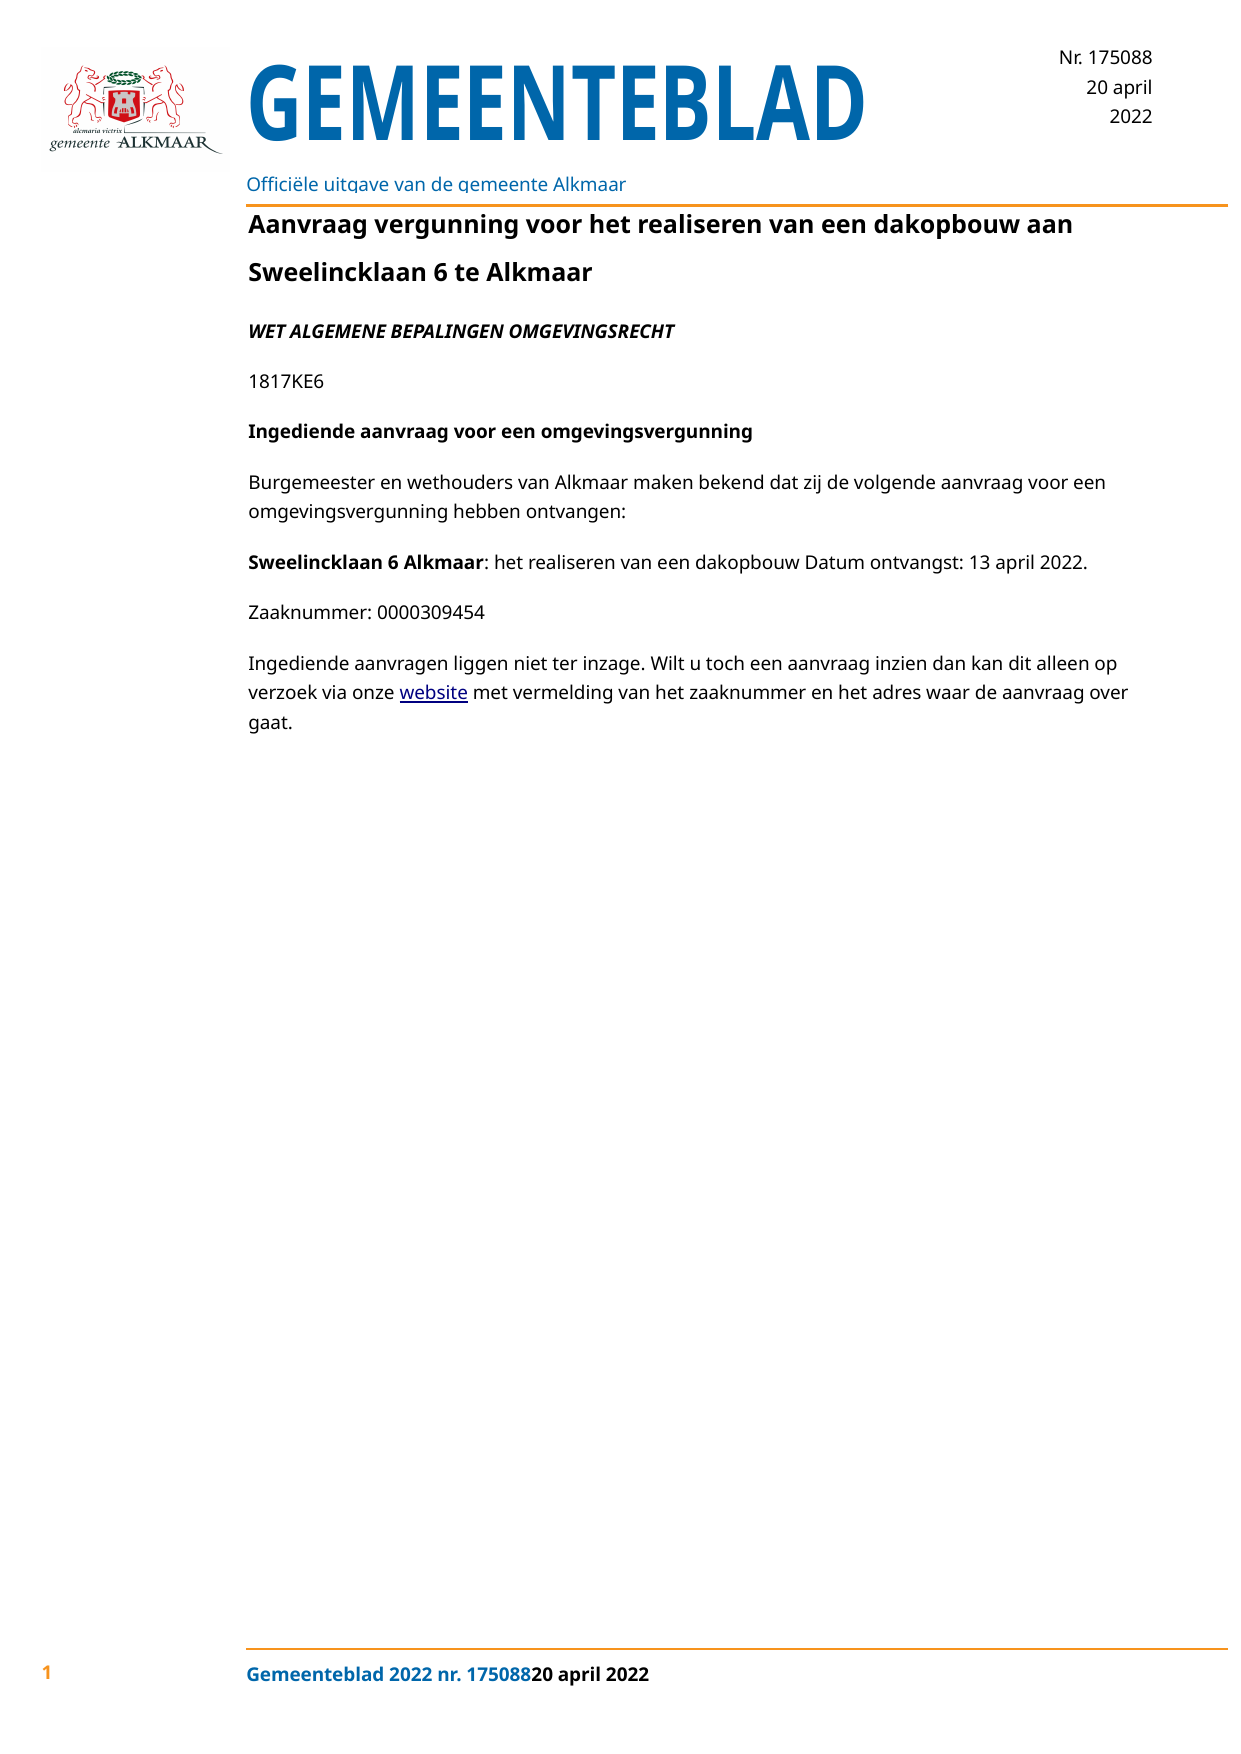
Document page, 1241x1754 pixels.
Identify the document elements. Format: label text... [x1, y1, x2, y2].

text Burgemeester en wethouders van Alkmaar maken bekend dat zij de volgende aanvraag voor een omgevingsvergunning hebben ontvangen: [248, 469, 1152, 524]
text WET ALGEMENE BEPALINGEN OMGEVINGSRECHT [248, 318, 1152, 344]
text Zaaknummer: 0000309454 [248, 599, 1152, 625]
text 1817KE6 [248, 368, 1152, 394]
text Ingediende aanvraag voor een omgevingsvergunning [248, 419, 1152, 444]
text Sweelincklaan 6 Alkmaar: het realiseren van een dakopbouw Datum ontvangst: 13 april 2022. [248, 549, 1152, 575]
text Ingediende aanvragen liggen niet ter inzage. Wilt u toch een aanvraag inzien dan kan dit alleen op verzoek via onze website met vermelding van het zaaknummer en het adres waar de aanvraag over gaat. [248, 650, 1152, 735]
text Aanvraag vergunning voor het realiseren van een dakopbouw aan Sweelincklaan 6 te Alkmaar [248, 207, 1152, 288]
picture [41, 47, 231, 172]
